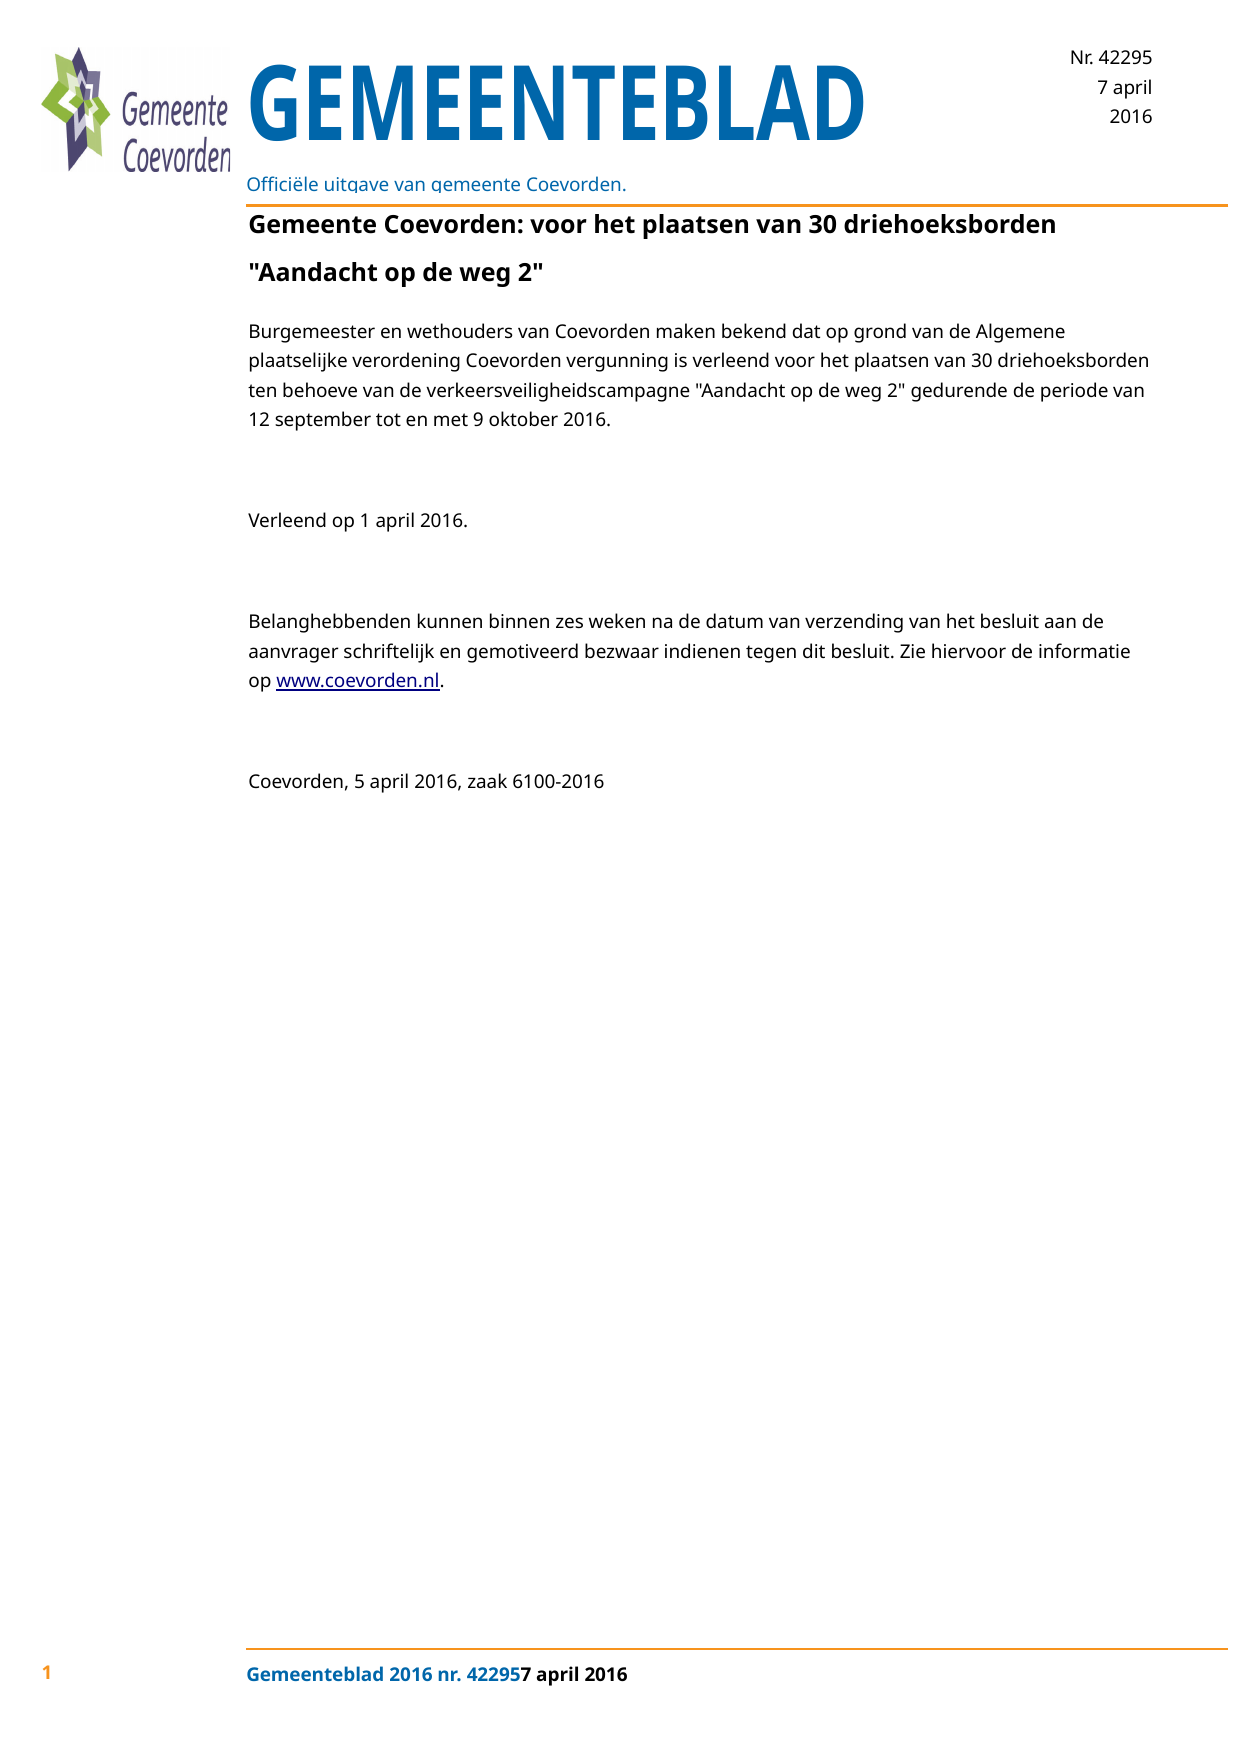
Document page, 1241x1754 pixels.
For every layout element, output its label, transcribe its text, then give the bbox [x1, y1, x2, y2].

text Burgemeester en wethouders van Coevorden maken bekend dat op grond van de Algemene plaatselijke verordening Coevorden vergunning is verleend voor het plaatsen van 30 driehoeksborden ten behoeve van de verkeersveiligheidscampagne "Aandacht op de weg 2" gedurende de periode van 12 september tot en met 9 oktober 2016. [248, 318, 1152, 432]
text Gemeente Coevorden: voor het plaatsen van 30 driehoeksborden "Aandacht op de weg 2" [248, 207, 1152, 288]
picture [41, 47, 231, 172]
text Belanghebbenden kunnen binnen zes weken na de datum van verzending van het besluit aan de aanvrager schriftelijk en gemotiveerd bezwaar indienen tegen dit besluit. Zie hiervoor de informatie op www.coevorden.nl. [248, 608, 1152, 693]
text Verleend op 1 april 2016. [248, 507, 1152, 533]
text Coevorden, 5 april 2016, zaak 6100-2016 [248, 768, 1152, 794]
